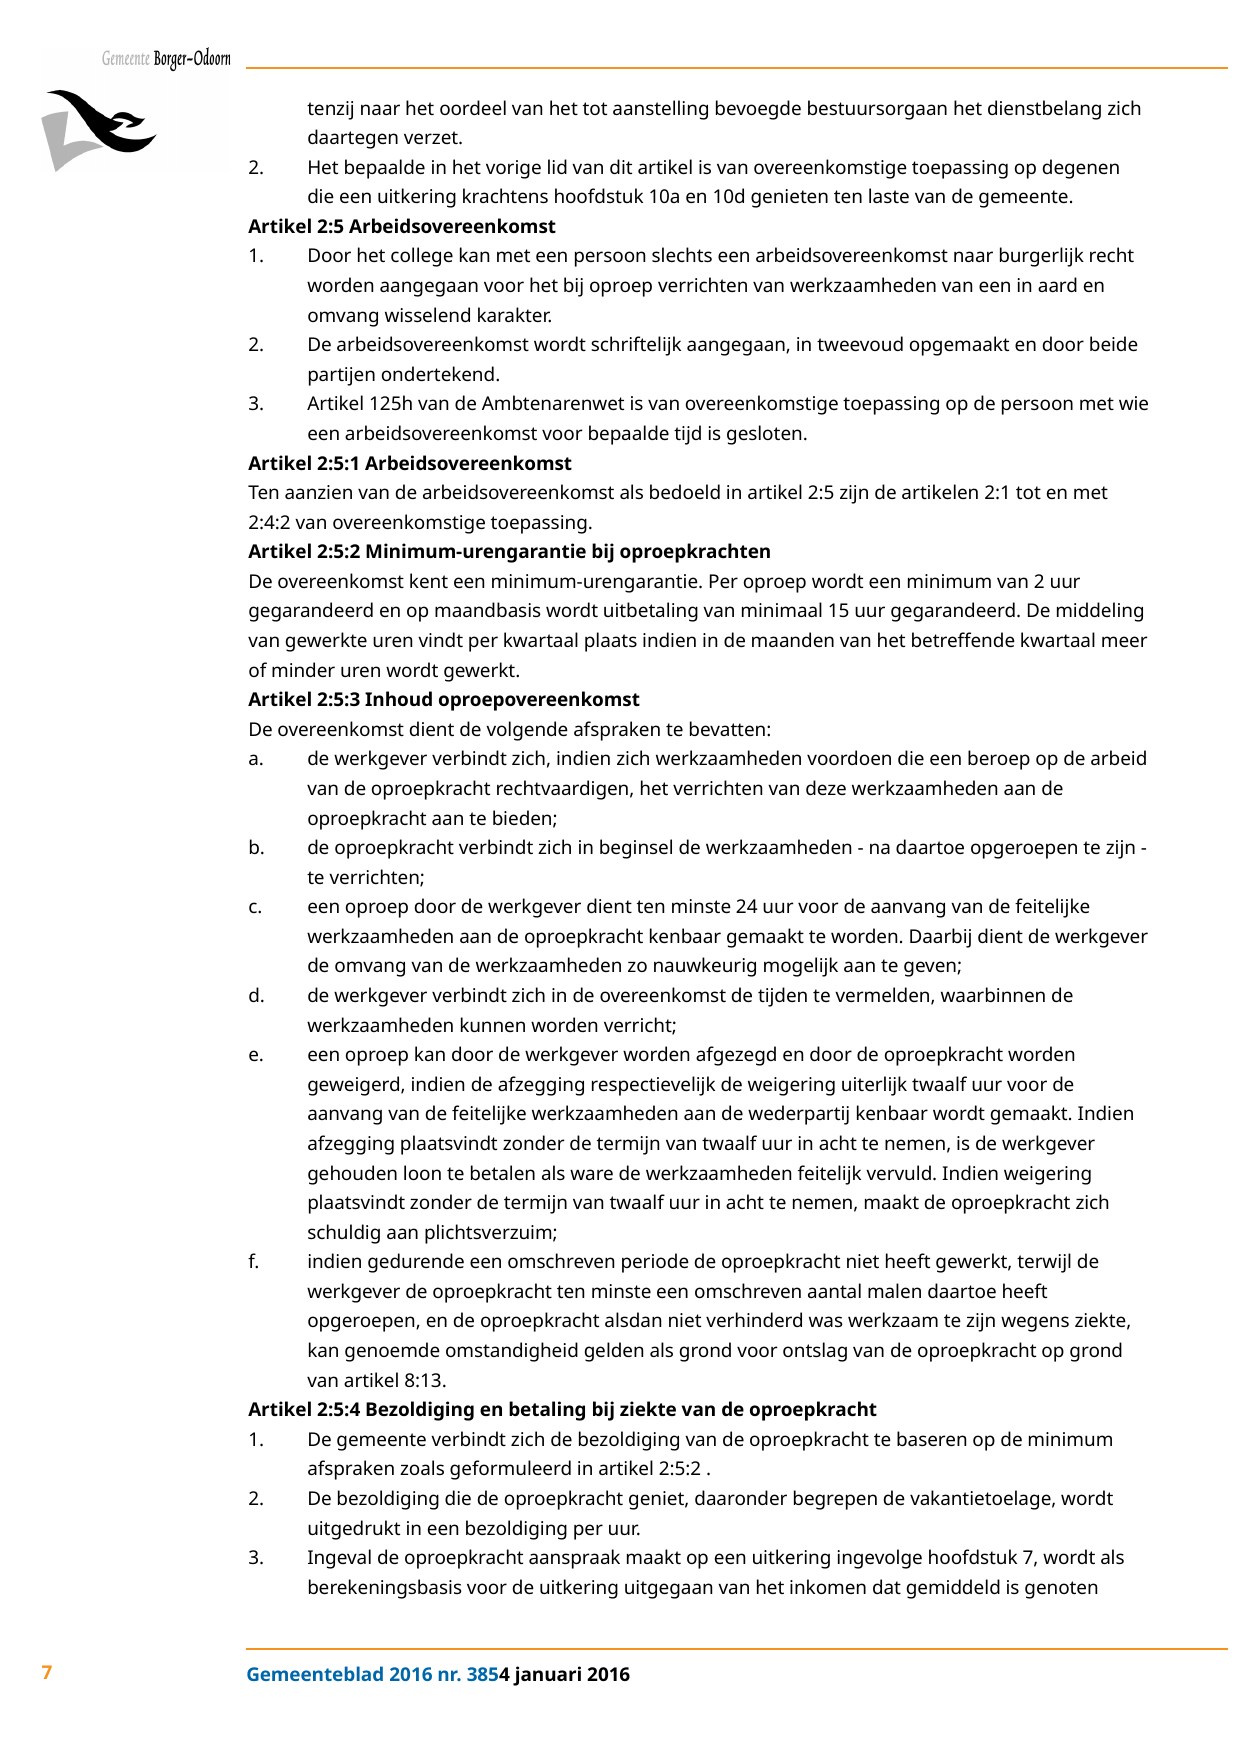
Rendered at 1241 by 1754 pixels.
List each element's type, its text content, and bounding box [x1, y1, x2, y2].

text Ten aanzien van de arbeidsovereenkomst als bedoeld in artikel 2:5 zijn de artikelen 2:1 tot en met 2:4:2 van overeenkomstige toepassing. [248, 479, 1152, 535]
text Artikel 2:5:1 Arbeidsovereenkomst [248, 450, 1152, 476]
picture [41, 47, 231, 172]
text De overeenkomst dient de volgende afspraken te bevatten: [248, 716, 1152, 742]
text De overeenkomst kent een minimum-urengarantie. Per oproep wordt een minimum van 2 uur gegarandeerd en op maandbasis wordt uitbetaling van minimaal 15 uur gegarandeerd. De middeling van gewerkte uren vindt per kwartaal plaats indien in de maanden van het betreffende kwartaal meer of minder uren wordt gewerkt. [248, 568, 1152, 683]
list Door het college kan met een persoon slechts een arbeidsovereenkomst naar burgerlijk recht worden aangegaan voor het bij oproep verrichten van werkzaamheden van een in aard en omvang wisselend karakter. [248, 243, 1152, 328]
list een oproep door de werkgever dient ten minste 24 uur voor de aanvang van de feitelijke werkzaamheden aan de oproepkracht kenbaar gemaakt te worden. Daarbij dient de werkgever de omvang van de werkzaamheden zo nauwkeurig mogelijk aan te geven; [248, 893, 1152, 978]
list De gemeente verbindt zich de bezoldiging van de oproepkracht te baseren op de minimum afspraken zoals geformuleerd in artikel 2:5:2 . [248, 1426, 1152, 1481]
list tenzij naar het oordeel van het tot aanstelling bevoegde bestuursorgaan het dienstbelang zich daartegen verzet. [248, 95, 1152, 150]
list Ingeval de oproepkracht aanspraak maakt op een uitkering ingevolge hoofdstuk 7, wordt als berekeningsbasis voor de uitkering uitgegaan van het inkomen dat gemiddeld is genoten [248, 1544, 1152, 1600]
list De bezoldiging die de oproepkracht geniet, daaronder begrepen de vakantietoelage, wordt uitgedrukt in een bezoldiging per uur. [248, 1485, 1152, 1541]
list de werkgever verbindt zich in de overeenkomst de tijden te vermelden, waarbinnen de werkzaamheden kunnen worden verricht; [248, 982, 1152, 1038]
list Het bepaalde in het vorige lid van dit artikel is van overeenkomstige toepassing op degenen die een uitkering krachtens hoofdstuk 10a en 10d genieten ten laste van de gemeente. [248, 154, 1152, 209]
list de oproepkracht verbindt zich in beginsel de werkzaamheden - na daartoe opgeroepen te zijn - te verrichten; [248, 834, 1152, 890]
list de werkgever verbindt zich, indien zich werkzaamheden voordoen die een beroep op de arbeid van de oproepkracht rechtvaardigen, het verrichten van deze werkzaamheden aan de oproepkracht aan te bieden; [248, 746, 1152, 831]
list indien gedurende een omschreven periode de oproepkracht niet heeft gewerkt, terwijl de werkgever de oproepkracht ten minste een omschreven aantal malen daartoe heeft opgeroepen, en de oproepkracht alsdan niet verhinderd was werkzaam te zijn wegens ziekte, kan genoemde omstandigheid gelden als grond voor ontslag van de oproepkracht op grond van artikel 8:13. [248, 1248, 1152, 1393]
list een oproep kan door de werkgever worden afgezegd en door de oproepkracht worden geweigerd, indien de afzegging respectievelijk de weigering uiterlijk twaalf uur voor de aanvang van de feitelijke werkzaamheden aan de wederpartij kenbaar wordt gemaakt. Indien afzegging plaatsvindt zonder de termijn van twaalf uur in acht te nemen, is de werkgever gehouden loon te betalen als ware de werkzaamheden feitelijk vervuld. Indien weigering plaatsvindt zonder de termijn van twaalf uur in acht te nemen, maakt de oproepkracht zich schuldig aan plichtsverzuim; [248, 1041, 1152, 1245]
list Artikel 125h van de Ambtenarenwet is van overeenkomstige toepassing op de persoon met wie een arbeidsovereenkomst voor bepaalde tijd is gesloten. [248, 391, 1152, 446]
text Artikel 2:5:4 Bezoldiging en betaling bij ziekte van de oproepkracht [248, 1396, 1152, 1422]
text Artikel 2:5 Arbeidsovereenkomst [248, 213, 1152, 239]
list De arbeidsovereenkomst wordt schriftelijk aangegaan, in tweevoud opgemaakt en door beide partijen ondertekend. [248, 331, 1152, 387]
text Artikel 2:5:2 Minimum-urengarantie bij oproepkrachten [248, 538, 1152, 564]
text Artikel 2:5:3 Inhoud oproepovereenkomst [248, 686, 1152, 712]
